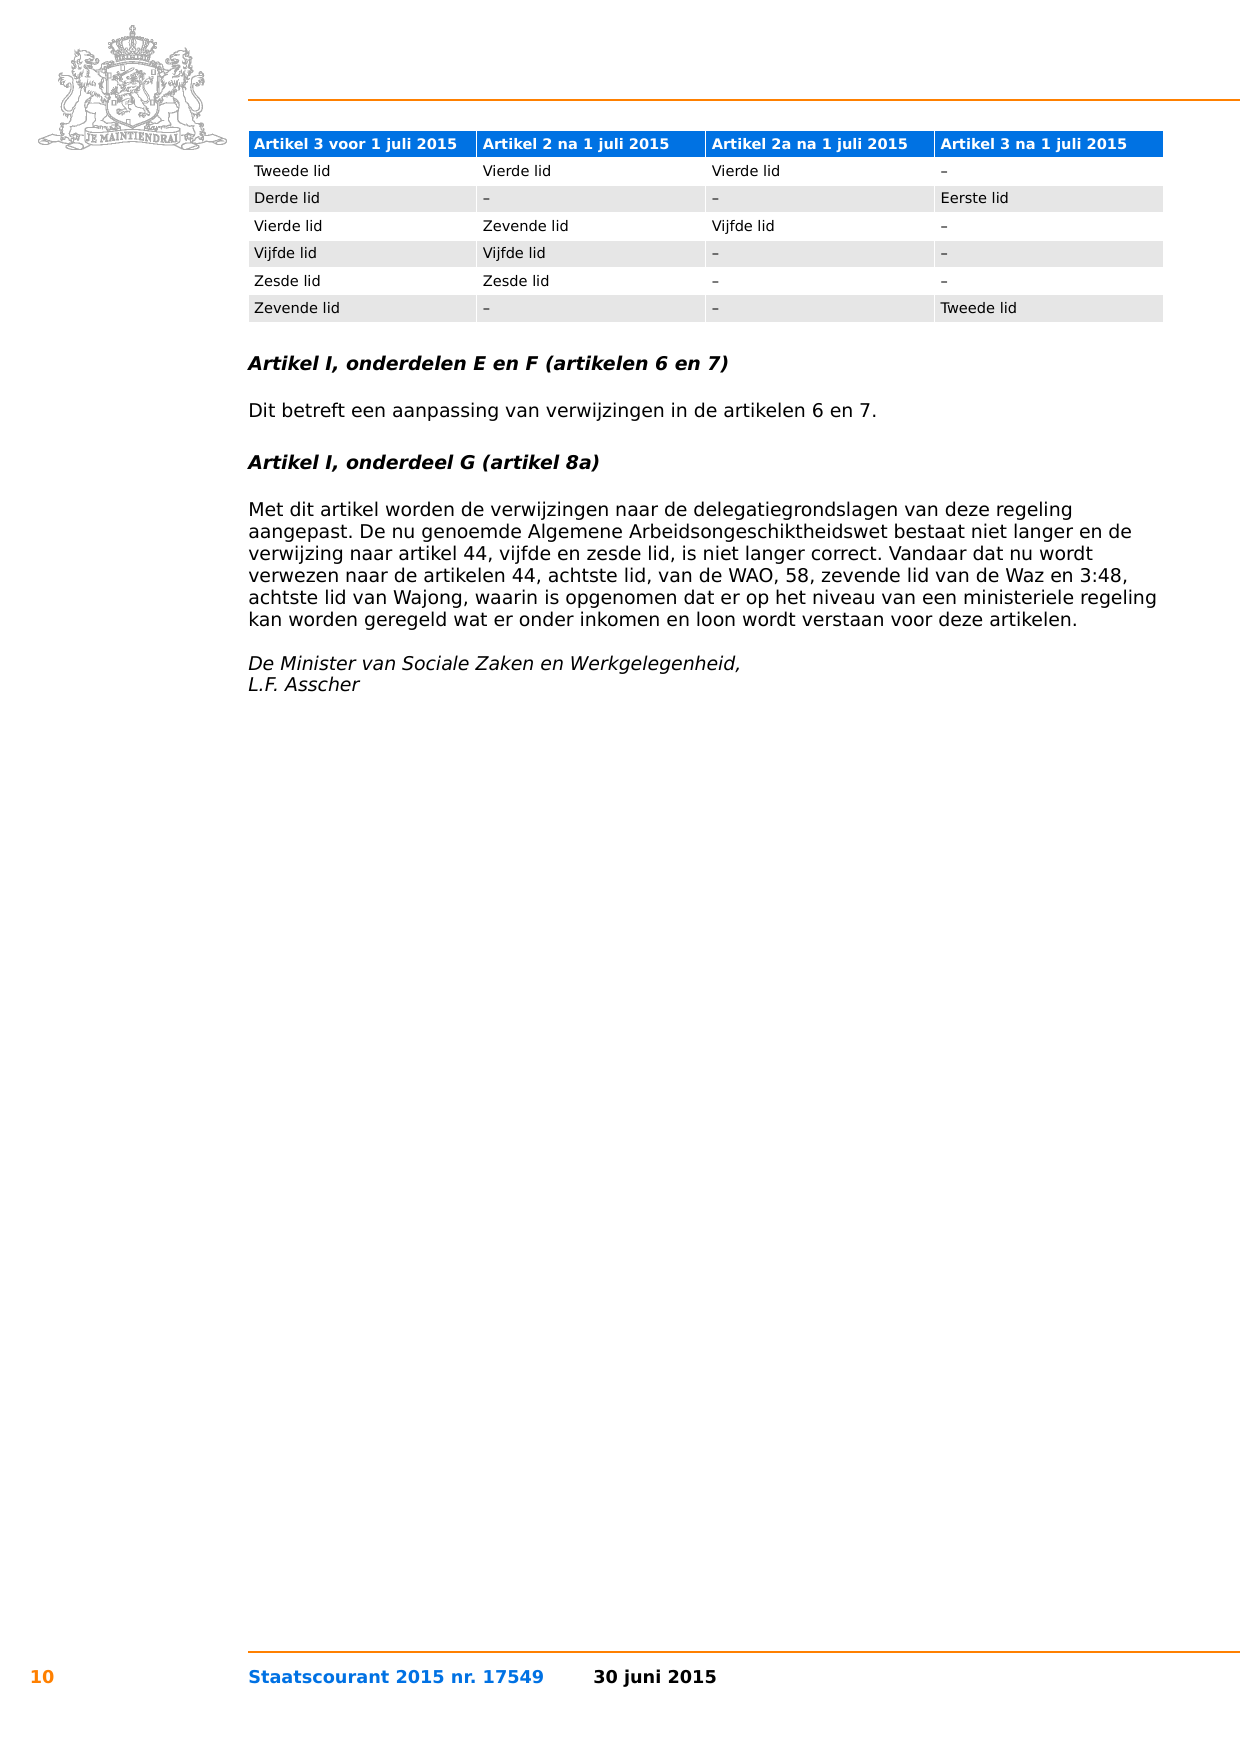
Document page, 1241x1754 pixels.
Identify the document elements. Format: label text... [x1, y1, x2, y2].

text De Minister van Sociale Zaken en Werkgelegenheid, L.F. Asscher [248, 652, 1163, 696]
table_cell Vierde lid [477, 158, 705, 185]
table_cell Vierde lid [706, 158, 934, 185]
table_header Artikel 2a na 1 juli 2015 [706, 131, 934, 157]
table_cell – [935, 241, 1163, 267]
table_cell – [935, 158, 1163, 185]
text Met dit artikel worden de verwijzingen naar de delegatiegrondslagen van deze regeling aangepast. De nu genoemde Algemene Arbeidsongeschiktheidswet bestaat niet langer en de verwijzing naar artikel 44, vijfde en zesde lid, is niet langer correct. Vandaar dat nu wordt verwezen naar de artikelen 44, achtste lid, van de WAO, 58, zevende lid van de Waz en 3:48, achtste lid van Wajong, waarin is opgenomen dat er op het niveau van een ministeriele regeling kan worden geregeld wat er onder inkomen en loon wordt verstaan voor deze artikelen. [248, 499, 1163, 631]
table_cell – [706, 186, 934, 212]
table_cell Tweede lid [249, 158, 476, 185]
table_cell Tweede lid [935, 295, 1163, 322]
table_cell Zesde lid [477, 268, 705, 294]
table_cell Zevende lid [477, 213, 705, 239]
table_cell Vijfde lid [249, 241, 476, 267]
table_cell Vijfde lid [477, 241, 705, 267]
table_header Artikel 3 na 1 juli 2015 [935, 131, 1163, 157]
subtitle Artikel I, onderdelen E en F (artikelen 6 en 7) [248, 353, 1163, 375]
table_cell – [935, 268, 1163, 294]
table_cell – [477, 295, 705, 322]
table_cell Zevende lid [249, 295, 476, 322]
table_cell Zesde lid [249, 268, 476, 294]
text Dit betreft een aanpassing van verwijzingen in de artikelen 6 en 7. [248, 400, 1163, 422]
table_cell Vijfde lid [706, 213, 934, 239]
table_cell – [706, 241, 934, 267]
subtitle Artikel I, onderdeel G (artikel 8a) [248, 452, 1163, 474]
table_cell Vierde lid [249, 213, 476, 239]
table_cell – [706, 295, 934, 322]
table_cell – [706, 268, 934, 294]
picture [38, 25, 227, 150]
table_cell Eerste lid [935, 186, 1163, 212]
table_cell Derde lid [249, 186, 476, 212]
table_header Artikel 2 na 1 juli 2015 [477, 131, 705, 157]
table_cell – [935, 213, 1163, 239]
table_cell – [477, 186, 705, 212]
table_header Artikel 3 voor 1 juli 2015 [249, 131, 476, 157]
